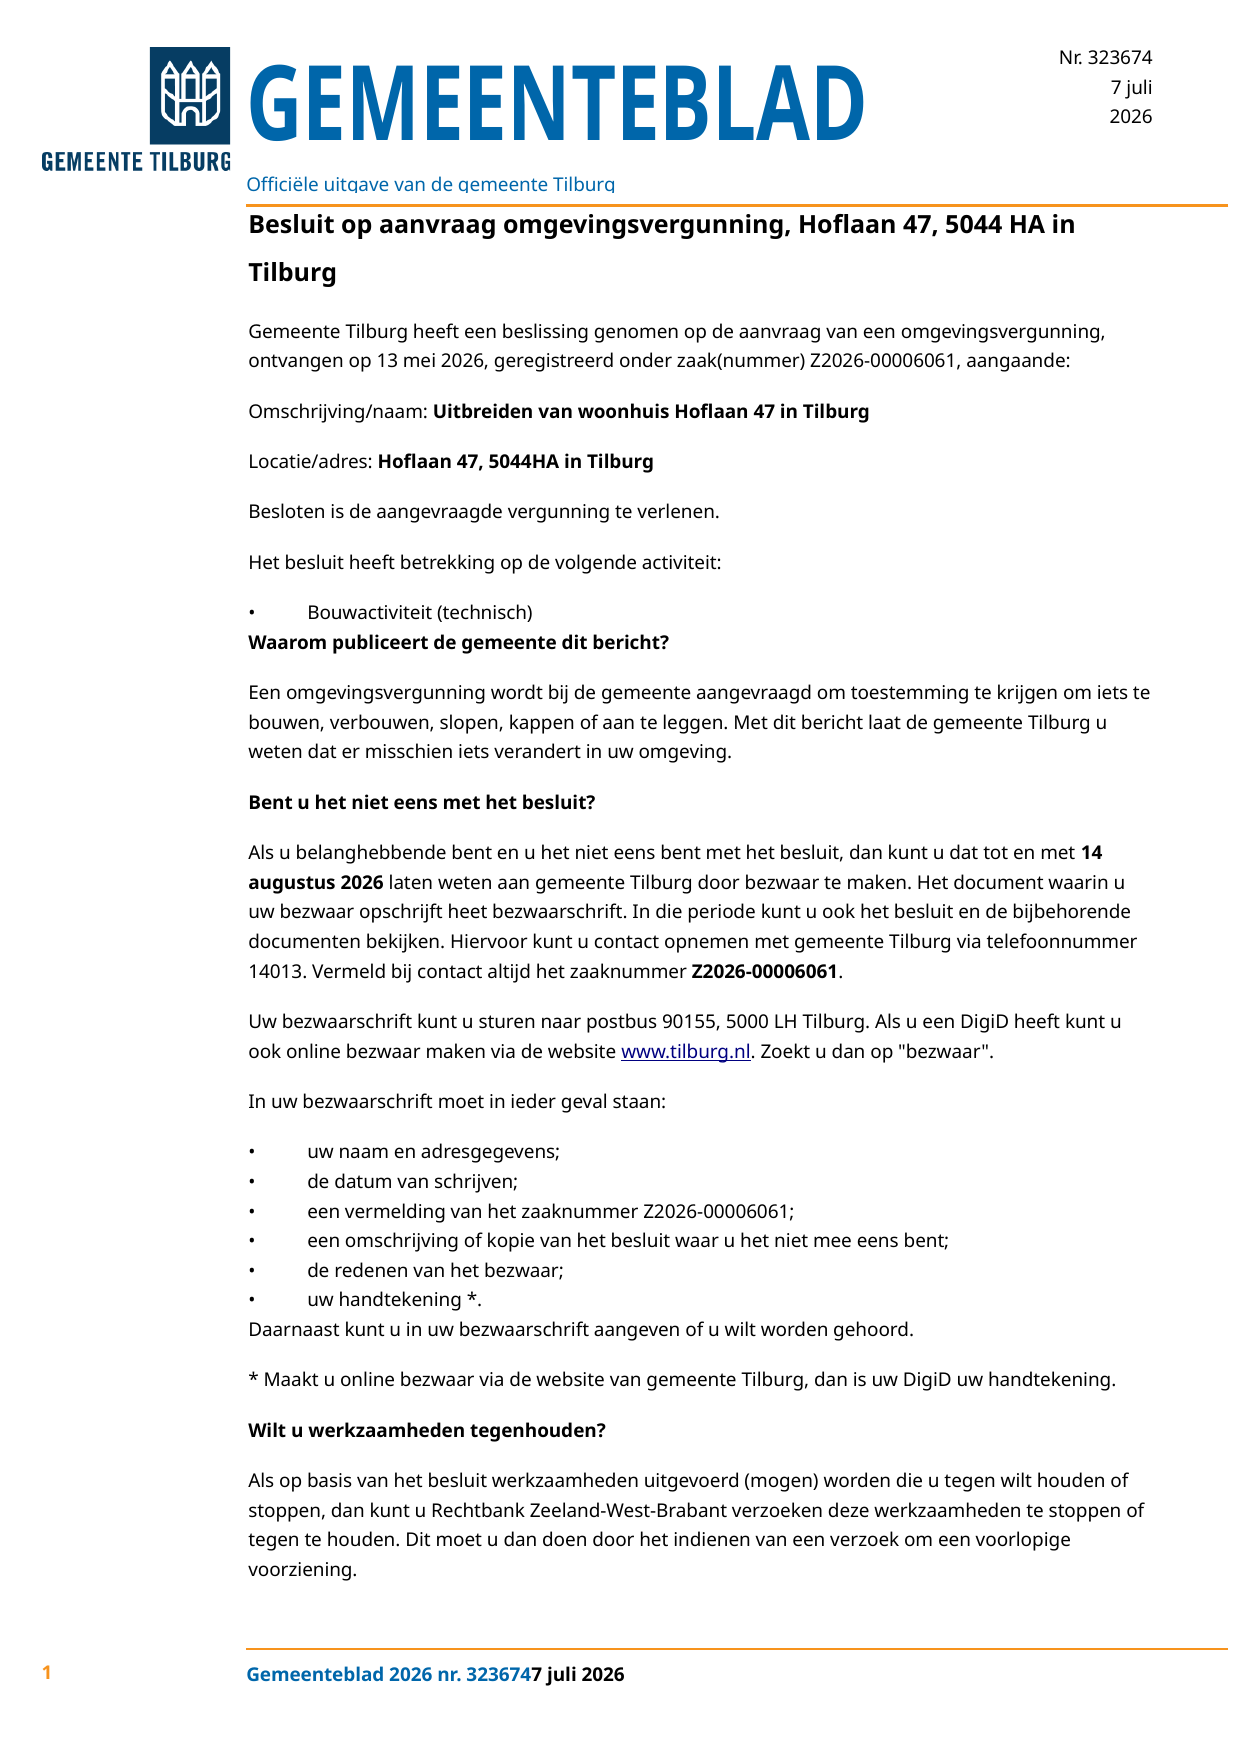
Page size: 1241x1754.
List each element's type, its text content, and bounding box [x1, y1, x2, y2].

text Als u belanghebbende bent en u het niet eens bent met het besluit, dan kunt u dat tot en met 14 augustus 2026 laten weten aan gemeente Tilburg door bezwaar te maken. Het document waarin u uw bezwaar opschrijft heet bezwaarschrift. In die periode kunt u ook het besluit en de bijbehorende documenten bekijken. Hiervoor kunt u contact opnemen met gemeente Tilburg via telefoonnummer 14013. Vermeld bij contact altijd het zaaknummer Z2026-00006061. [248, 839, 1152, 984]
text Besloten is de aangevraagde vergunning te verlenen. [248, 499, 1152, 524]
text Wilt u werkzaamheden tegenhouden? [248, 1417, 1152, 1443]
text Een omgevingsvergunning wordt bij de gemeente aangevraagd om toestemming te krijgen om iets te bouwen, verbouwen, slopen, kappen of aan te leggen. Met dit bericht laat de gemeente Tilburg u weten dat er misschien iets verandert in uw omgeving. [248, 679, 1152, 764]
text Locatie/adres: Hoflaan 47, 5044HA in Tilburg [248, 448, 1152, 474]
list de datum van schrijven; [248, 1168, 1152, 1194]
text Daarnaast kunt u in uw bezwaarschrift aangeven of u wilt worden gehoord. [248, 1316, 1152, 1342]
text Omschrijving/naam: Uitbreiden van woonhuis Hoflaan 47 in Tilburg [248, 398, 1152, 424]
text Als op basis van het besluit werkzaamheden uitgevoerd (mogen) worden die u tegen wilt houden of stoppen, dan kunt u Rechtbank Zeeland-West-Brabant verzoeken deze werkzaamheden te stoppen of tegen te houden. Dit moet u dan doen door het indienen van een verzoek om een voorlopige voorziening. [248, 1467, 1152, 1582]
list uw naam en adresgegevens; [248, 1139, 1152, 1164]
picture [41, 47, 231, 172]
text Besluit op aanvraag omgevingsvergunning, Hoflaan 47, 5044 HA in Tilburg [248, 207, 1152, 288]
text Waarom publiceert de gemeente dit bericht? [248, 629, 1152, 655]
text Het besluit heeft betrekking op de volgende activiteit: [248, 549, 1152, 575]
text In uw bezwaarschrift moet in ieder geval staan: [248, 1088, 1152, 1114]
text Gemeente Tilburg heeft een beslissing genomen op de aanvraag van een omgevingsvergunning, ontvangen op 13 mei 2026, geregistreerd onder zaak(nummer) Z2026-00006061, aangaande: [248, 318, 1152, 373]
text Uw bezwaarschrift kunt u sturen naar postbus 90155, 5000 LH Tilburg. Als u een DigiD heeft kunt u ook online bezwaar maken via de website www.tilburg.nl. Zoekt u dan op "bezwaar". [248, 1008, 1152, 1064]
list uw handtekening *. [248, 1287, 1152, 1312]
list de redenen van het bezwaar; [248, 1257, 1152, 1283]
text Bent u het niet eens met het besluit? [248, 789, 1152, 815]
list een vermelding van het zaaknummer Z2026-00006061; [248, 1198, 1152, 1224]
text * Maakt u online bezwaar via de website van gemeente Tilburg, dan is uw DigiD uw handtekening. [248, 1367, 1152, 1392]
list een omschrijving of kopie van het besluit waar u het niet mee eens bent; [248, 1227, 1152, 1253]
list Bouwactiviteit (technisch) [248, 599, 1152, 625]
